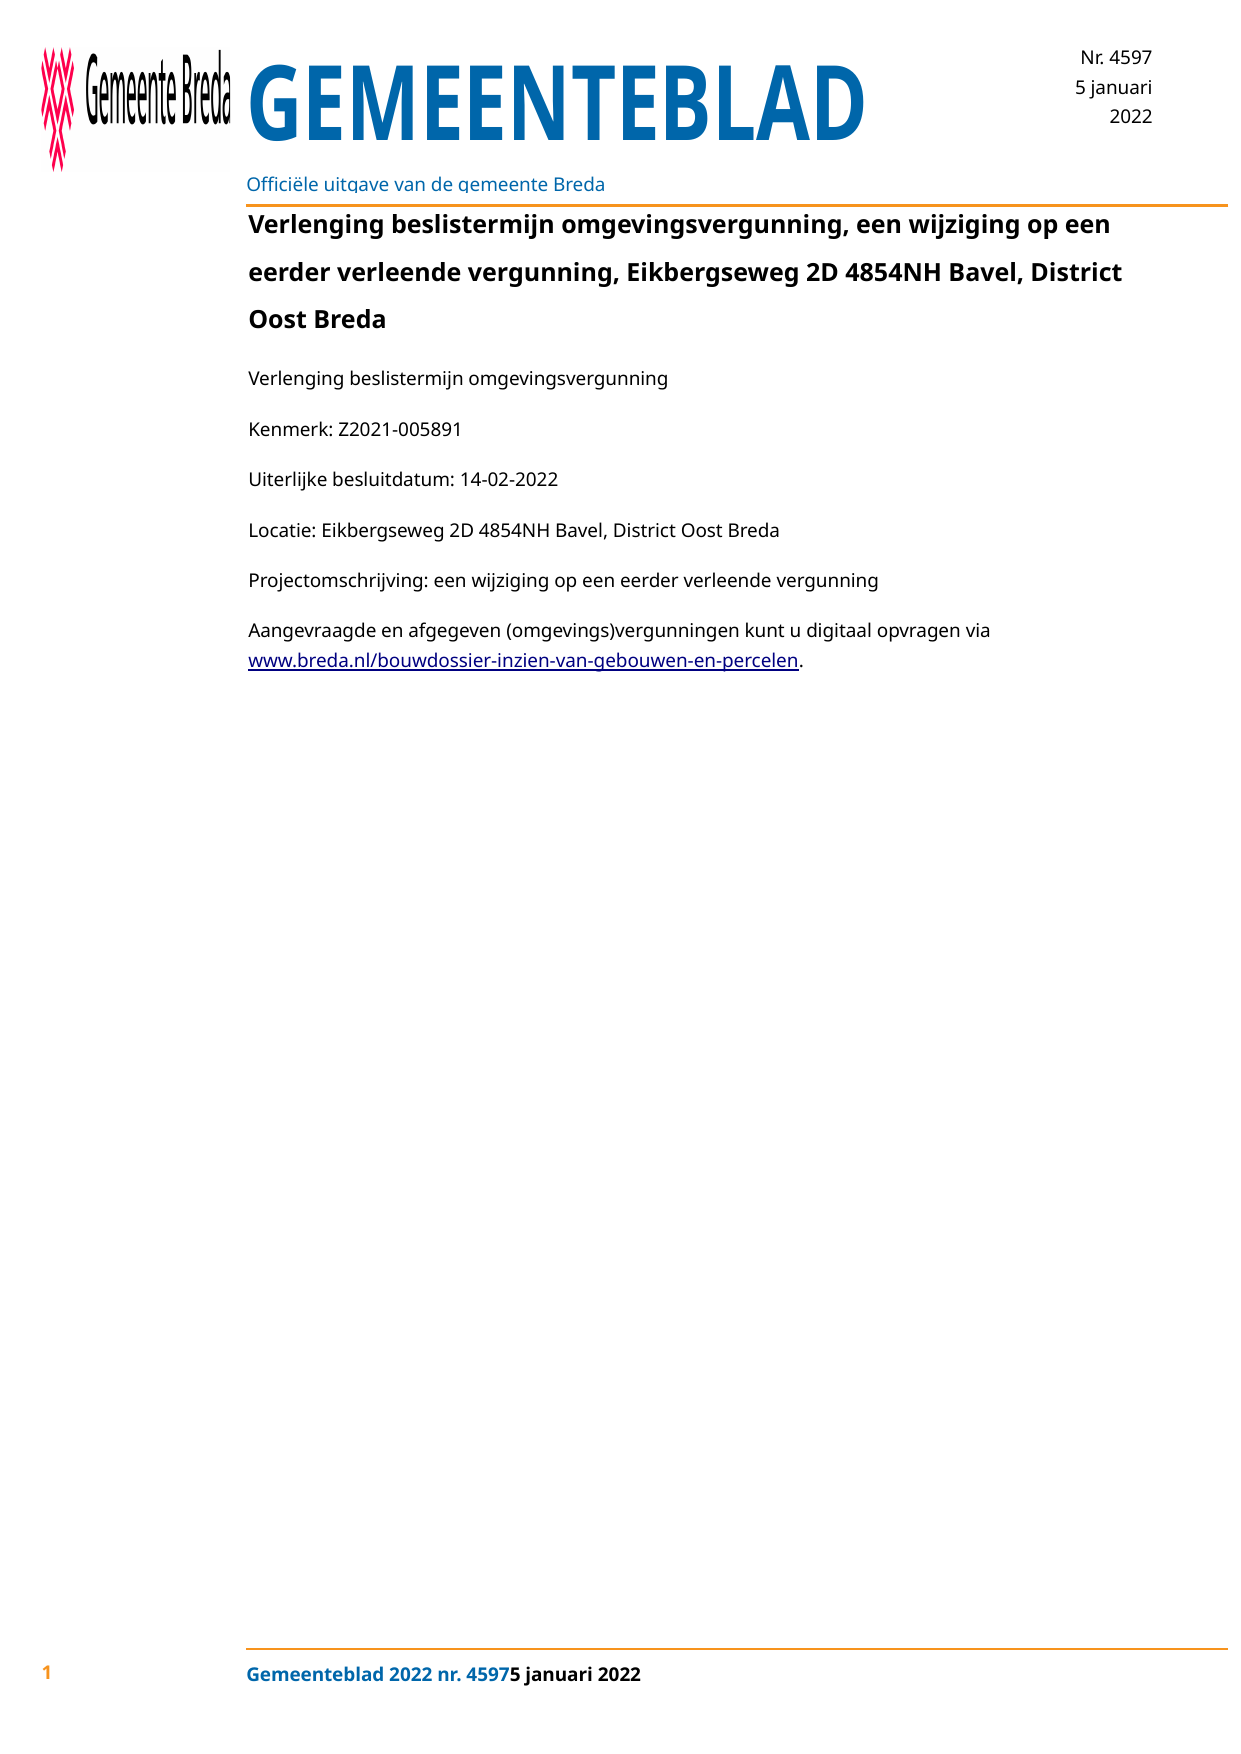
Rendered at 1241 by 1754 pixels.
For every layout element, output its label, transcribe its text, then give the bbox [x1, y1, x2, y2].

text Verlenging beslistermijn omgevingsvergunning, een wijziging op een eerder verleende vergunning, Eikbergseweg 2D 4854NH Bavel, District Oost Breda [248, 207, 1152, 336]
text Projectomschrijving: een wijziging op een eerder verleende vergunning [248, 567, 1152, 593]
text Aangevraagde en afgegeven (omgevings)vergunningen kunt u digitaal opvragen via www.breda.nl/bouwdossier-inzien-van-gebouwen-en-percelen. [248, 618, 1152, 673]
text Uiterlijke besluitdatum: 14-02-2022 [248, 466, 1152, 492]
text Kenmerk: Z2021-005891 [248, 416, 1152, 442]
picture [41, 47, 231, 172]
text Locatie: Eikbergseweg 2D 4854NH Bavel, District Oost Breda [248, 517, 1152, 542]
text Verlenging beslistermijn omgevingsvergunning [248, 366, 1152, 391]
